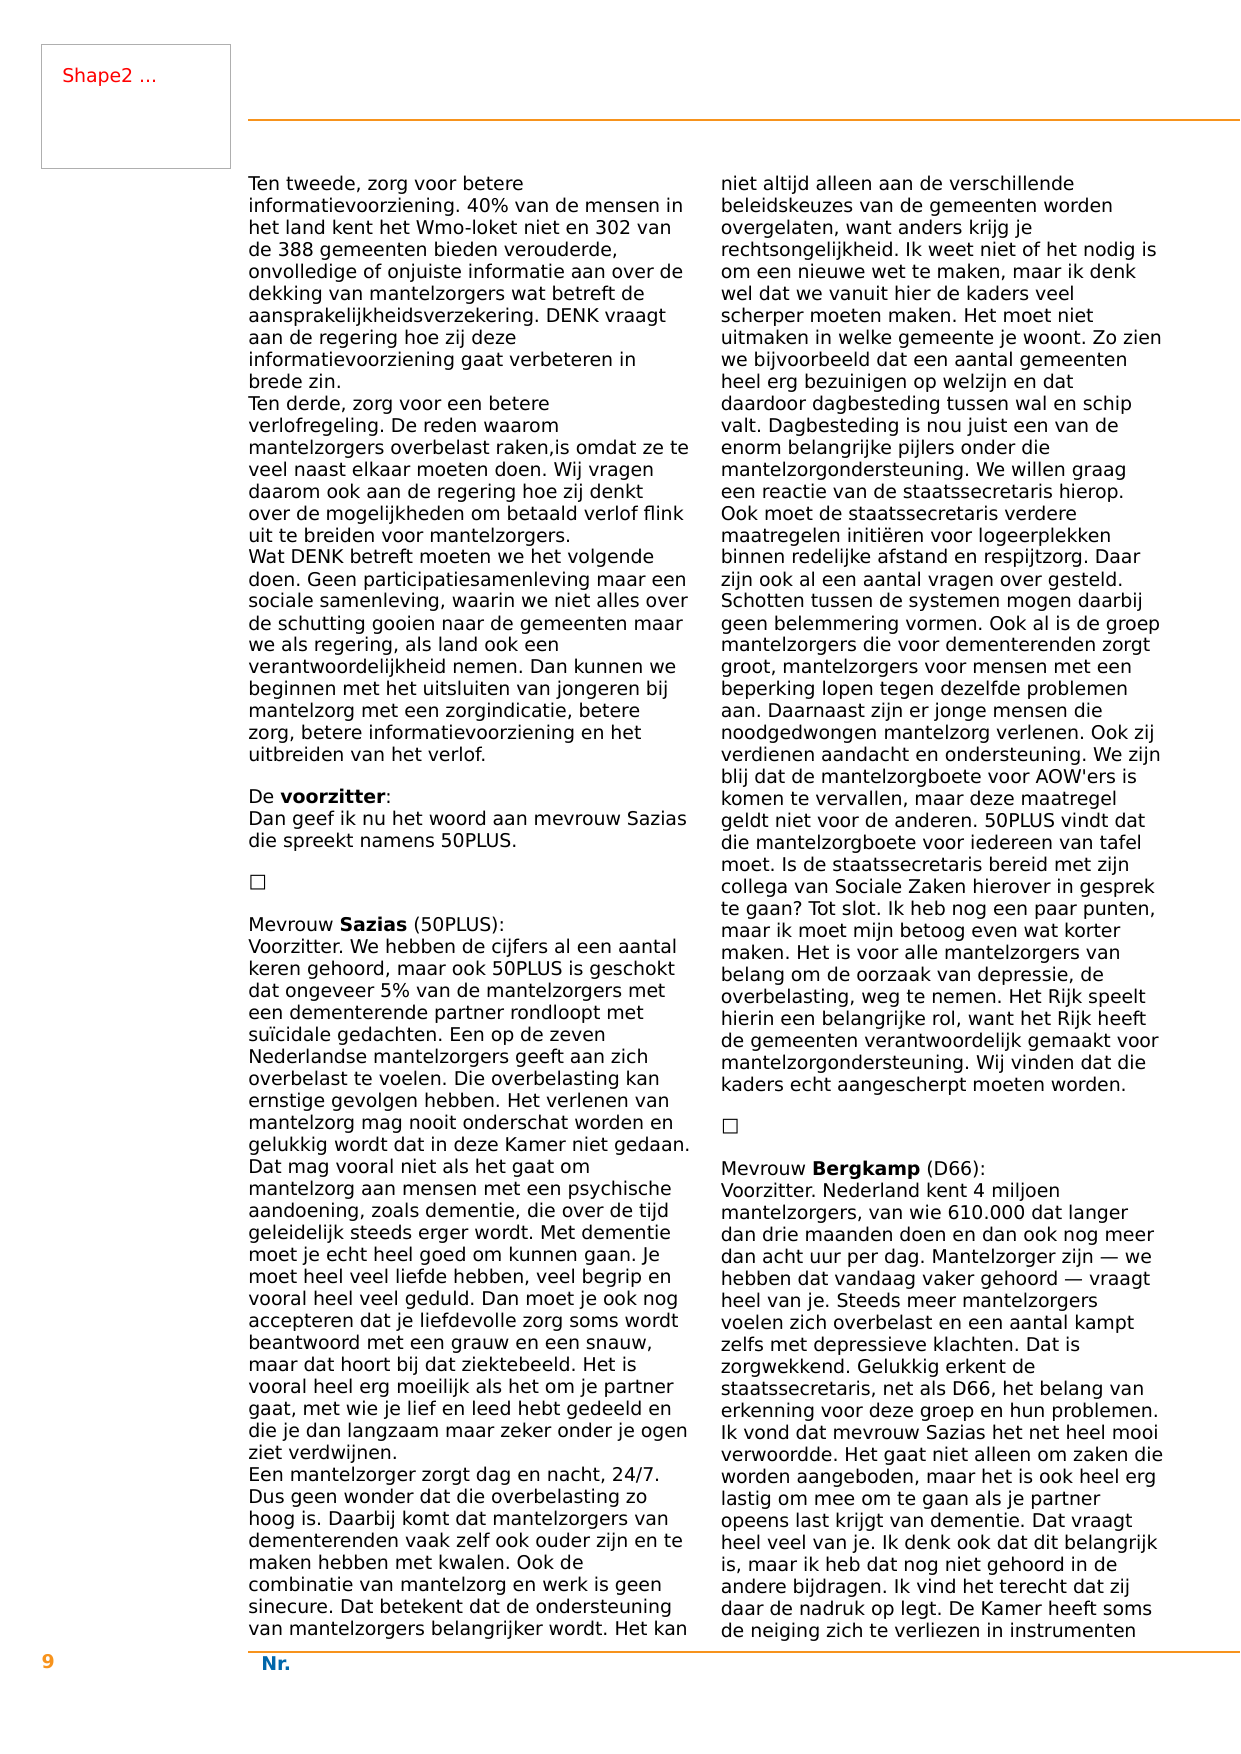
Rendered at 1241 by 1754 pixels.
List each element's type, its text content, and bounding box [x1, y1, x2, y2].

text Ook moet de staatssecretaris verdere maatregelen initiëren voor logeerplekken binnen redelijke afstand en respijtzorg. Daar zijn ook al een aantal vragen over gesteld. Schotten tussen de systemen mogen daarbij geen belemmering vormen. Ook al is de groep mantelzorgers die voor dementerenden zorgt groot, mantelzorgers voor mensen met een beperking lopen tegen dezelfde problemen aan. Daarnaast zijn er jonge mensen die noodgedwongen mantelzorg verlenen. Ook zij verdienen aandacht en ondersteuning. We zijn blij dat de mantelzorgboete voor AOW'ers is komen te vervallen, maar deze maatregel geldt niet voor de anderen. 50PLUS vindt dat die mantelzorgboete voor iedereen van tafel moet. Is de staatssecretaris bereid met zijn collega van Sociale Zaken hierover in gesprek te gaan? Tot slot. Ik heb nog een paar punten, maar ik moet mijn betoog even wat korter maken. Het is voor alle mantelzorgers van belang om de oorzaak van depressie, de overbelasting, weg te nemen. Het Rijk speelt hierin een belangrijke rol, want het Rijk heeft de gemeenten verantwoordelijk gemaakt voor mantelzorgondersteuning. Wij vinden dat die kaders echt aangescherpt moeten worden. [721, 502, 1163, 1096]
text Ten derde, zorg voor een betere verlofregeling. De reden waarom mantelzorgers overbelast raken,is omdat ze te veel naast elkaar moeten doen. Wij vragen daarom ook aan de regering hoe zij denkt over de mogelijkheden om betaald verlof flink uit te breiden voor mantelzorgers. [248, 393, 691, 546]
text Wat DENK betreft moeten we het volgende doen. Geen participatiesamenleving maar een sociale samenleving, waarin we niet alles over de schutting gooien naar de gemeenten maar we als regering, als land ook een verantwoordelijkheid nemen. Dan kunnen we beginnen met het uitsluiten van jongeren bij mantelzorg met een zorgindicatie, betere zorg, betere informatievoorziening en het uitbreiden van het verlof. [248, 546, 691, 766]
text De voorzitter: [248, 786, 691, 808]
text niet altijd alleen aan de verschillende beleidskeuzes van de gemeenten worden overgelaten, want anders krijg je rechtsongelijkheid. Ik weet niet of het nodig is om een nieuwe wet te maken, maar ik denk wel dat we vanuit hier de kaders veel scherper moeten maken. Het moet niet uitmaken in welke gemeente je woont. Zo zien we bijvoorbeeld dat een aantal gemeenten heel erg bezuinigen op welzijn en dat daardoor dagbesteding tussen wal en schip valt. Dagbesteding is nou juist een van de enorm belangrijke pijlers onder die mantelzorgondersteuning. We willen graag een reactie van de staatssecretaris hierop. [721, 173, 1163, 502]
text ⬜ [248, 872, 691, 894]
text Voorzitter. Nederland kent 4 miljoen mantelzorgers, van wie 610.000 dat langer dan drie maanden doen en dan ook nog meer dan acht uur per dag. Mantelzorger zijn — we hebben dat vandaag vaker gehoord — vraagt heel van je. Steeds meer mantelzorgers voelen zich overbelast en een aantal kampt zelfs met depressieve klachten. Dat is zorgwekkend. Gelukkig erkent de staatssecretaris, net als D66, het belang van erkenning voor deze groep en hun problemen. Ik vond dat mevrouw Sazias het net heel mooi verwoordde. Het gaat niet alleen om zaken die worden aangeboden, maar het is ook heel erg lastig om mee om te gaan als je partner opeens last krijgt van dementie. Dat vraagt heel veel van je. Ik denk ook dat dit belangrijk is, maar ik heb dat nog niet gehoord in de andere bijdragen. Ik vind het terecht dat zij daar de nadruk op legt. De Kamer heeft soms de neiging zich te verliezen in instrumenten [721, 1180, 1163, 1641]
text Mevrouw Bergkamp (D66): [721, 1158, 1163, 1180]
text Voorzitter. We hebben de cijfers al een aantal keren gehoord, maar ook 50PLUS is geschokt dat ongeveer 5% van de mantelzorgers met een dementerende partner rondloopt met suïcidale gedachten. Een op de zeven Nederlandse mantelzorgers geeft aan zich overbelast te voelen. Die overbelasting kan ernstige gevolgen hebben. Het verlenen van mantelzorg mag nooit onderschat worden en gelukkig wordt dat in deze Kamer niet gedaan. Dat mag vooral niet als het gaat om mantelzorg aan mensen met een psychische aandoening, zoals dementie, die over de tijd geleidelijk steeds erger wordt. Met dementie moet je echt heel goed om kunnen gaan. Je moet heel veel liefde hebben, veel begrip en vooral heel veel geduld. Dan moet je ook nog accepteren dat je liefdevolle zorg soms wordt beantwoord met een grauw en een snauw, maar dat hoort bij dat ziektebeeld. Het is vooral heel erg moeilijk als het om je partner gaat, met wie je lief en leed hebt gedeeld en die je dan langzaam maar zeker onder je ogen ziet verdwijnen. [248, 936, 691, 1464]
text ⬜ [721, 1116, 1163, 1138]
text Ten tweede, zorg voor betere informatievoorziening. 40% van de mensen in het land kent het Wmo-loket niet en 302 van de 388 gemeenten bieden verouderde, onvolledige of onjuiste informatie aan over de dekking van mantelzorgers wat betreft de aansprakelijkheidsverzekering. DENK vraagt aan de regering hoe zij deze informatievoorziening gaat verbeteren in brede zin. [248, 173, 691, 393]
text Een mantelzorger zorgt dag en nacht, 24/7. Dus geen wonder dat die overbelasting zo hoog is. Daarbij komt dat mantelzorgers van dementerenden vaak zelf ook ouder zijn en te maken hebben met kwalen. Ook de combinatie van mantelzorg en werk is geen sinecure. Dat betekent dat de ondersteuning van mantelzorgers belangrijker wordt. Het kan [248, 1464, 691, 1639]
text Dan geef ik nu het woord aan mevrouw Sazias die spreekt namens 50PLUS. [248, 808, 691, 852]
text Mevrouw Sazias (50PLUS): [248, 914, 691, 936]
